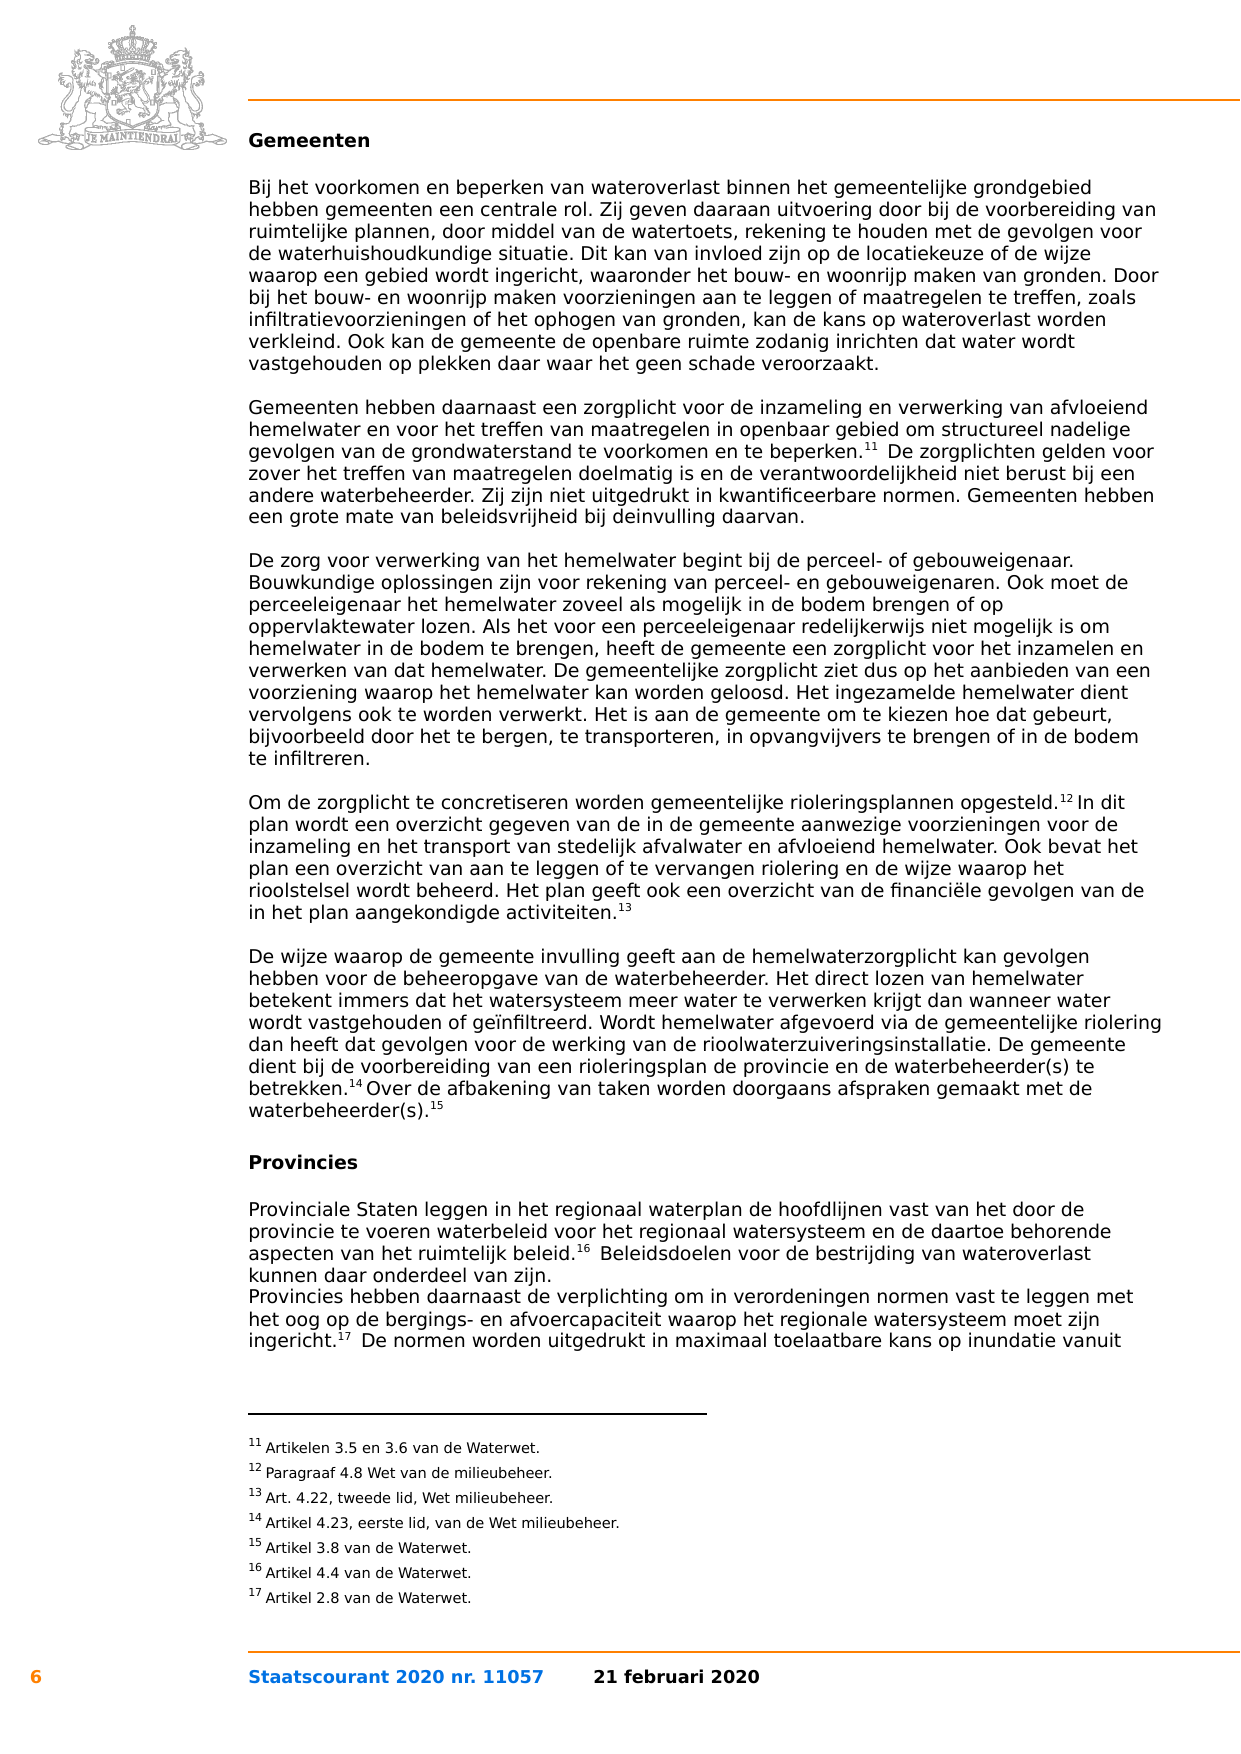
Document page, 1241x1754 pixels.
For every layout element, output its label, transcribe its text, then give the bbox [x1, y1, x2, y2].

text Provincies hebben daarnaast de verplichting om in verordeningen normen vast te leggen met het oog op de bergings- en afvoercapaciteit waarop het regionale watersysteem moet zijn ingericht. De normen worden uitgedrukt in maximaal toelaatbare kans op inundatie vanuit [248, 1286, 1163, 1352]
text Bij het voorkomen en beperken van wateroverlast binnen het gemeentelijke grondgebied hebben gemeenten een centrale rol. Zij geven daaraan uitvoering door bij de voorbereiding van ruimtelijke plannen, door middel van de watertoets, rekening te houden met de gevolgen voor de waterhuishoudkundige situatie. Dit kan van invloed zijn op de locatiekeuze of de wijze waarop een gebied wordt ingericht, waaronder het bouw- en woonrijp maken van gronden. Door bij het bouw- en woonrijp maken voorzieningen aan te leggen of maatregelen te treffen, zoals infiltratievoorzieningen of het ophogen van gronden, kan de kans op wateroverlast worden verkleind. Ook kan de gemeente de openbare ruimte zodanig inrichten dat water wordt vastgehouden op plekken daar waar het geen schade veroorzaakt. [248, 177, 1163, 375]
text Artikel 3.8 van de Waterwet. [248, 1536, 1163, 1558]
text De zorg voor verwerking van het hemelwater begint bij de perceel- of gebouweigenaar. Bouwkundige oplossingen zijn voor rekening van perceel- en gebouweigenaren. Ook moet de perceeleigenaar het hemelwater zoveel als mogelijk in de bodem brengen of op oppervlaktewater lozen. Als het voor een perceeleigenaar redelijkerwijs niet mogelijk is om hemelwater in de bodem te brengen, heeft de gemeente een zorgplicht voor het inzamelen en verwerken van dat hemelwater. De gemeentelijke zorgplicht ziet dus op het aanbieden van een voorziening waarop het hemelwater kan worden geloosd. Het ingezamelde hemelwater dient vervolgens ook te worden verwerkt. Het is aan de gemeente om te kiezen hoe dat gebeurt, bijvoorbeeld door het te bergen, te transporteren, in opvangvijvers te brengen of in de bodem te infiltreren. [248, 550, 1163, 770]
text Artikel 4.23, eerste lid, van de Wet milieubeheer. [248, 1511, 1163, 1533]
text Art. 4.22, tweede lid, Wet milieubeheer. [248, 1486, 1163, 1508]
subtitle Gemeenten [248, 130, 1163, 152]
text De wijze waarop de gemeente invulling geeft aan de hemelwaterzorgplicht kan gevolgen hebben voor de beheeropgave van de waterbeheerder. Het direct lozen van hemelwater betekent immers dat het watersysteem meer water te verwerken krijgt dan wanneer water wordt vastgehouden of geïnfiltreerd. Wordt hemelwater afgevoerd via de gemeentelijke riolering dan heeft dat gevolgen voor de werking van de rioolwaterzuiveringsinstallatie. De gemeente dient bij de voorbereiding van een rioleringsplan de provincie en de waterbeheerder(s) te betrekken.Over de afbakening van taken worden doorgaans afspraken gemaakt met de waterbeheerder(s). [248, 946, 1163, 1122]
text Paragraaf 4.8 Wet van de milieubeheer. [248, 1461, 1163, 1483]
text Artikelen 3.5 en 3.6 van de Waterwet. [248, 1436, 1163, 1458]
picture [38, 25, 227, 150]
text Gemeenten hebben daarnaast een zorgplicht voor de inzameling en verwerking van afvloeiend hemelwater en voor het treffen van maatregelen in openbaar gebied om structureel nadelige gevolgen van de grondwaterstand te voorkomen en te beperken. De zorgplichten gelden voor zover het treffen van maatregelen doelmatig is en de verantwoordelijkheid niet berust bij een andere waterbeheerder. Zij zijn niet uitgedrukt in kwantificeerbare normen. Gemeenten hebben een grote mate van beleidsvrijheid bij deinvulling daarvan. [248, 397, 1163, 528]
subtitle Provincies [248, 1152, 1163, 1173]
text Om de zorgplicht te concretiseren worden gemeentelijke rioleringsplannen opgesteld.In dit plan wordt een overzicht gegeven van de in de gemeente aanwezige voorzieningen voor de inzameling en het transport van stedelijk afvalwater en afvloeiend hemelwater. Ook bevat het plan een overzicht van aan te leggen of te vervangen riolering en de wijze waarop het rioolstelsel wordt beheerd. Het plan geeft ook een overzicht van de financiële gevolgen van de in het plan aangekondigde activiteiten. [248, 792, 1163, 924]
text Artikel 2.8 van de Waterwet. [248, 1586, 1163, 1608]
text Provinciale Staten leggen in het regionaal waterplan de hoofdlijnen vast van het door de provincie te voeren waterbeleid voor het regionaal watersysteem en de daartoe behorende aspecten van het ruimtelijk beleid. Beleidsdoelen voor de bestrijding van wateroverlast kunnen daar onderdeel van zijn. [248, 1198, 1163, 1286]
text Artikel 4.4 van de Waterwet. [248, 1561, 1163, 1583]
